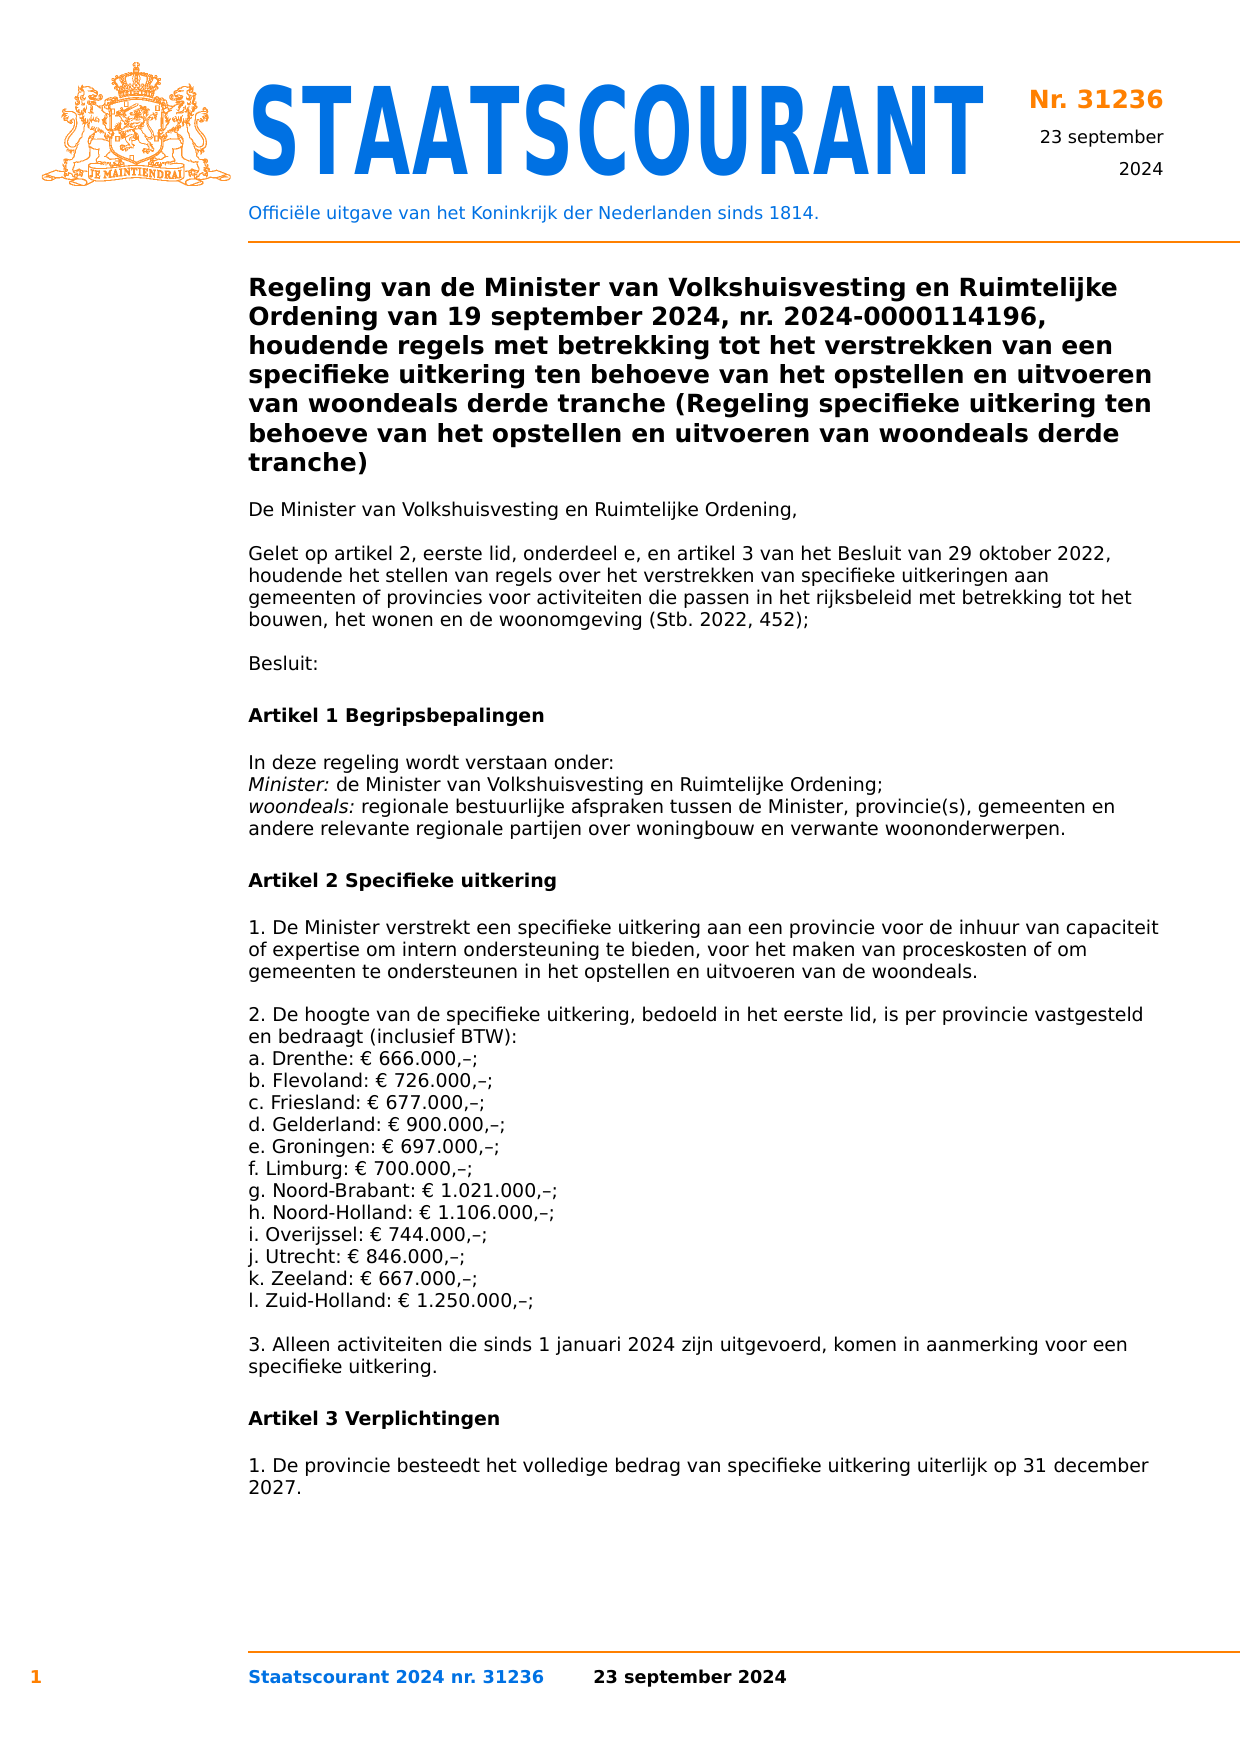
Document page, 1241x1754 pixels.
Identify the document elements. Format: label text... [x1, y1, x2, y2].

subtitle Artikel 3 Verplichtingen [248, 1408, 1163, 1430]
text In deze regeling wordt verstaan onder: [248, 752, 1163, 774]
table_cell 23 september [998, 121, 1240, 153]
subtitle Artikel 1 Begripsbepalingen [248, 705, 1163, 727]
table_cell 2024 [998, 153, 1240, 203]
text g. Noord-Brabant: € 1.021.000,–; [248, 1180, 1163, 1202]
subtitle Regeling van de Minister van Volkshuisvesting en Ruimtelijke Ordening van 19 september 2024, nr. 2024-0000114196, houdende regels met betrekking tot het verstrekken van een specifieke uitkering ten behoeve van het opstellen en uitvoeren van woondeals derde tranche (Regeling specifieke uitkering ten behoeve van het opstellen en uitvoeren van woondeals derde tranche) [248, 273, 1163, 477]
text De Minister van Volkshuisvesting en Ruimtelijke Ordening, [248, 499, 1163, 521]
text e. Groningen: € 697.000,–; [248, 1136, 1163, 1158]
table_header Nr. 31236 [998, 62, 1240, 121]
text Minister: de Minister van Volkshuisvesting en Ruimtelijke Ordening; [248, 774, 1163, 796]
text 2. De hoogte van de specifieke uitkering, bedoeld in het eerste lid, is per provincie vastgesteld en bedraagt (inclusief BTW): [248, 1004, 1163, 1048]
text j. Utrecht: € 846.000,–; [248, 1246, 1163, 1268]
table_header STAATSCOURANT [248, 62, 998, 203]
table_cell Officiële uitgave van het Koninkrijk der Nederlanden sinds 1814. [248, 203, 1240, 241]
text Besluit: [248, 653, 1163, 675]
text k. Zeeland: € 667.000,–; [248, 1268, 1163, 1290]
text i. Overijssel: € 744.000,–; [248, 1224, 1163, 1246]
text Gelet op artikel 2, eerste lid, onderdeel e, en artikel 3 van het Besluit van 29 oktober 2022, houdende het stellen van regels over het verstrekken van specifieke uitkeringen aan gemeenten of provincies voor activiteiten die passen in het rijksbeleid met betrekking tot het bouwen, het wonen en de woonomgeving (Stb. 2022, 452); [248, 543, 1163, 631]
text 1. De Minister verstrekt een specifieke uitkering aan een provincie voor de inhuur van capaciteit of expertise om intern ondersteuning te bieden, voor het maken van proceskosten of om gemeenten te ondersteunen in het opstellen en uitvoeren van de woondeals. [248, 917, 1163, 982]
text c. Friesland: € 677.000,–; [248, 1092, 1163, 1114]
table_header [25, 62, 248, 241]
text h. Noord-Holland: € 1.106.000,–; [248, 1202, 1163, 1224]
text 1. De provincie besteedt het volledige bedrag van specifieke uitkering uiterlijk op 31 december 2027. [248, 1455, 1163, 1499]
text f. Limburg: € 700.000,–; [248, 1158, 1163, 1180]
picture [41, 62, 231, 186]
text d. Gelderland: € 900.000,–; [248, 1114, 1163, 1136]
text l. Zuid-Holland: € 1.250.000,–; [248, 1290, 1163, 1312]
subtitle Artikel 2 Specifieke uitkering [248, 869, 1163, 892]
text b. Flevoland: € 726.000,–; [248, 1070, 1163, 1092]
text 3. Alleen activiteiten die sinds 1 januari 2024 zijn uitgevoerd, komen in aanmerking voor een specifieke uitkering. [248, 1334, 1163, 1378]
text woondeals: regionale bestuurlijke afspraken tussen de Minister, provincie(s), gemeenten en andere relevante regionale partijen over woningbouw en verwante woononderwerpen. [248, 796, 1163, 839]
text a. Drenthe: € 666.000,–; [248, 1048, 1163, 1070]
